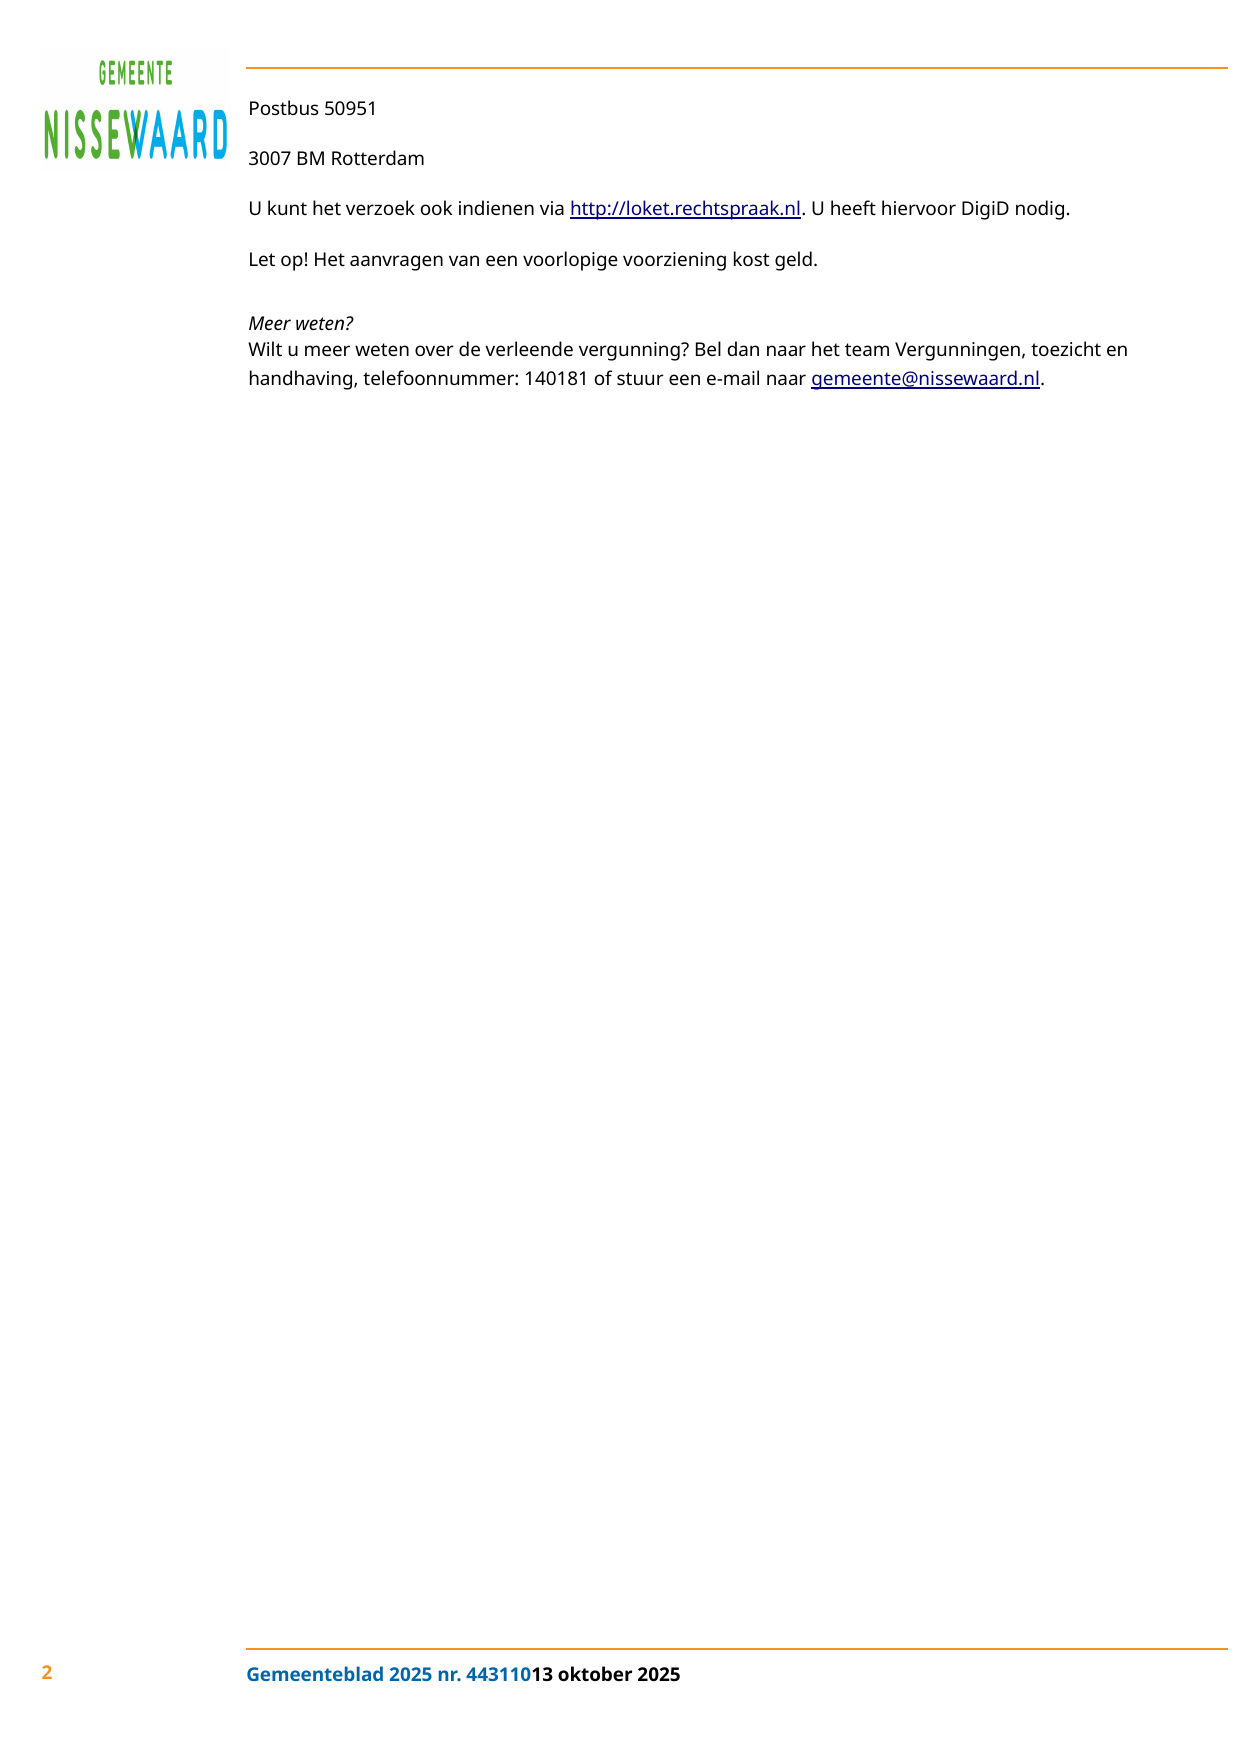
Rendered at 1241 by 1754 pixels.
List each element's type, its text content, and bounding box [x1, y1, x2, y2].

text 3007 BM Rotterdam [248, 145, 1152, 171]
text Let op! Het aanvragen van een voorlopige voorziening kost geld. [248, 246, 1152, 272]
picture [41, 47, 231, 172]
text Postbus 50951 [248, 95, 1152, 121]
text Wilt u meer weten over de verleende vergunning? Bel dan naar het team Vergunningen, toezicht en handhaving, telefoonnummer: 140181 of stuur een e-mail naar gemeente@nissewaard.nl. [248, 336, 1152, 391]
text Meer weten? [248, 310, 1152, 336]
text U kunt het verzoek ook indienen via http://loket.rechtspraak.nl. U heeft hiervoor DigiD nodig. [248, 196, 1152, 221]
